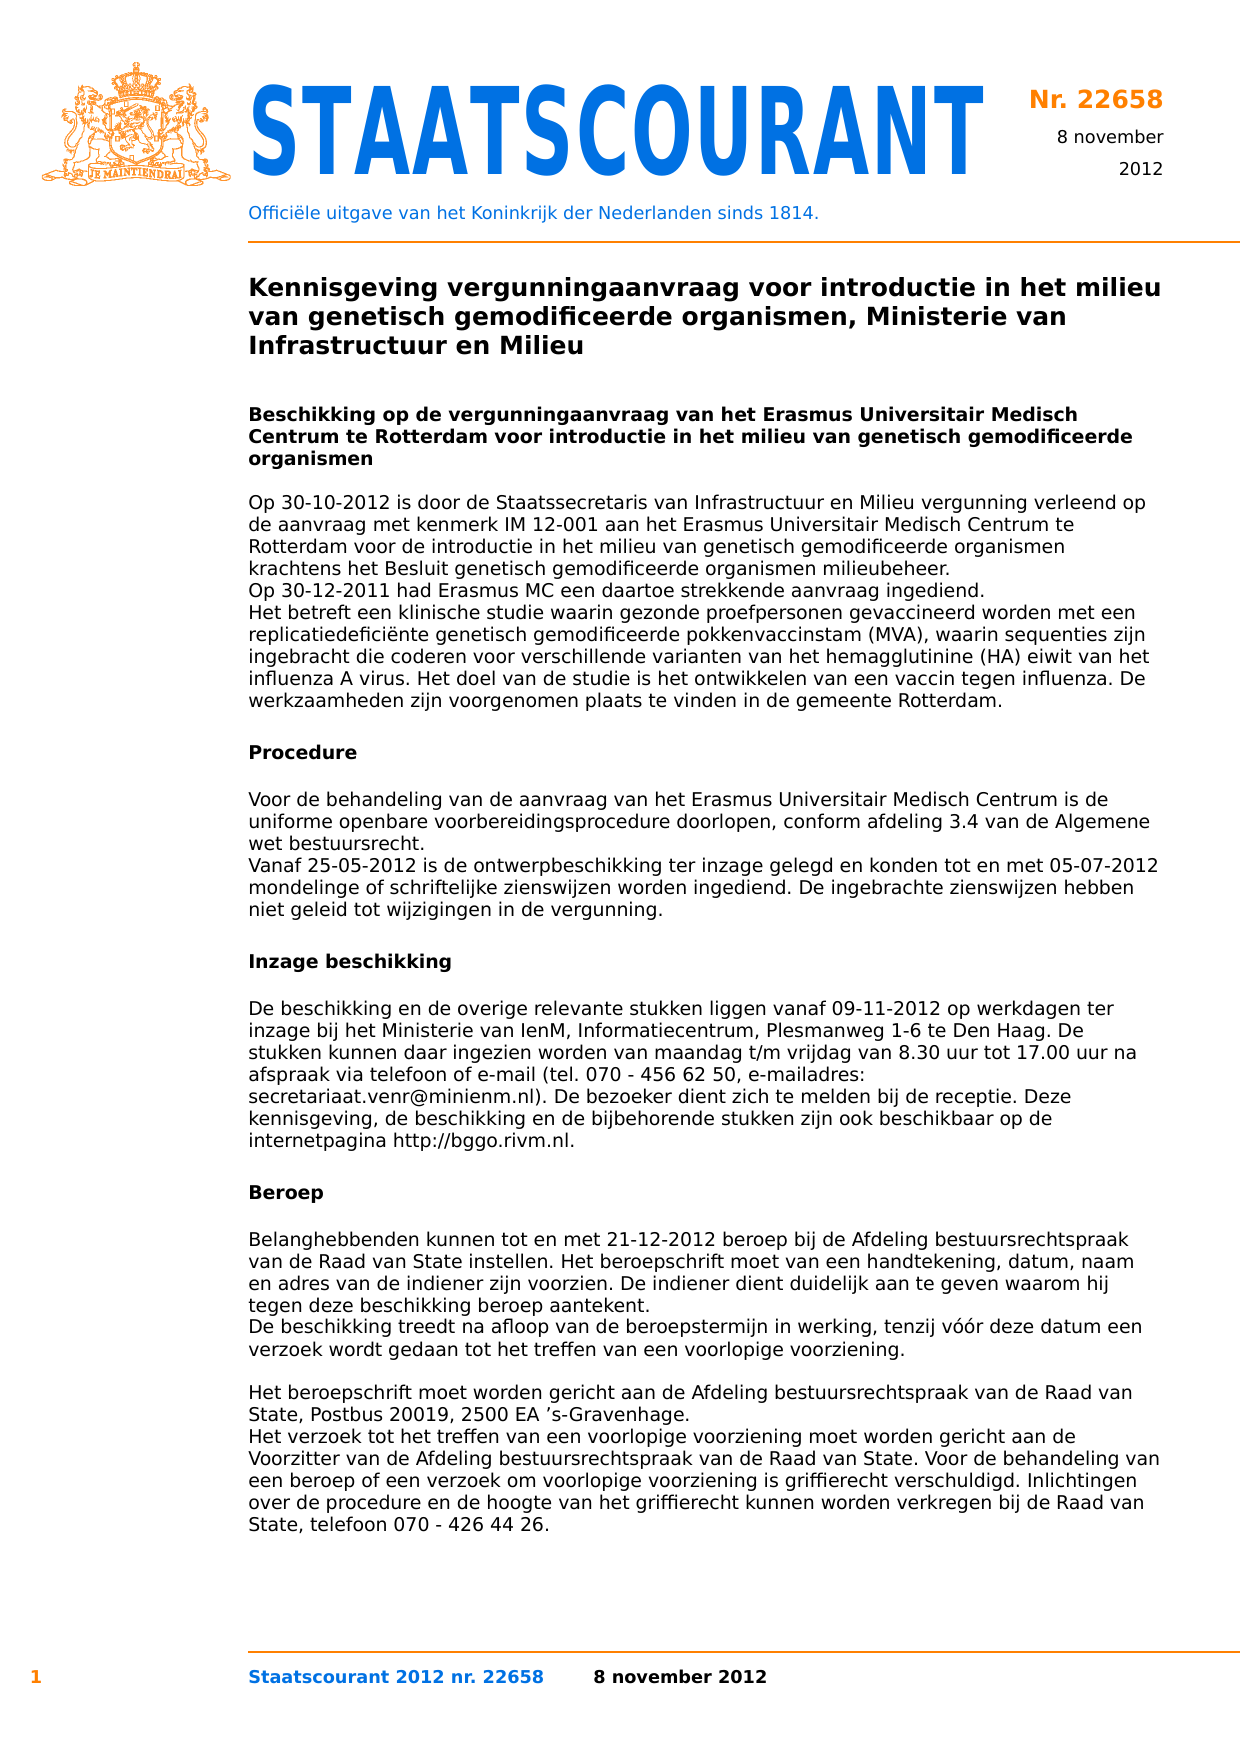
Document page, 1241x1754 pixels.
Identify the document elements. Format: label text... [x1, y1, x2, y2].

subtitle Procedure [248, 742, 1163, 764]
subtitle Kennisgeving vergunningaanvraag voor introductie in het milieu van genetisch gemodificeerde organismen, Ministerie van Infrastructuur en Milieu [248, 273, 1163, 361]
table_header Nr. 22658 [998, 62, 1240, 121]
picture [41, 62, 231, 186]
text Op 30-12-2011 had Erasmus MC een daartoe strekkende aanvraag ingediend. [248, 580, 1163, 602]
table_header [25, 62, 248, 241]
text Het betreft een klinische studie waarin gezonde proefpersonen gevaccineerd worden met een replicatiedeficiënte genetisch gemodificeerde pokkenvaccinstam (MVA), waarin sequenties zijn ingebracht die coderen voor verschillende varianten van het hemagglutinine (HA) eiwit van het influenza A virus. Het doel van de studie is het ontwikkelen van een vaccin tegen influenza. De werkzaamheden zijn voorgenomen plaats te vinden in de gemeente Rotterdam. [248, 602, 1163, 712]
text De beschikking en de overige relevante stukken liggen vanaf 09-11-2012 op werkdagen ter inzage bij het Ministerie van IenM, Informatiecentrum, Plesmanweg 1-6 te Den Haag. De stukken kunnen daar ingezien worden van maandag t/m vrijdag van 8.30 uur tot 17.00 uur na afspraak via telefoon of e-mail (tel. 070 - 456 62 50, e-mailadres: secretariaat.venr@minienm.nl). De bezoeker dient zich te melden bij de receptie. Deze kennisgeving, de beschikking en de bijbehorende stukken zijn ook beschikbaar op de internetpagina http://bggo.rivm.nl. [248, 998, 1163, 1152]
table_cell 2012 [998, 153, 1240, 203]
text Het verzoek tot het treffen van een voorlopige voorziening moet worden gericht aan de Voorzitter van de Afdeling bestuursrechtspraak van de Raad van State. Voor de behandeling van een beroep of een verzoek om voorlopige voorziening is griffierecht verschuldigd. Inlichtingen over de procedure en de hoogte van het griffierecht kunnen worden verkregen bij de Raad van State, telefoon 070 - 426 44 26. [248, 1426, 1163, 1536]
text Het beroepschrift moet worden gericht aan de Afdeling bestuursrechtspraak van de Raad van State, Postbus 20019, 2500 EA ’s-Gravenhage. [248, 1382, 1163, 1426]
text Vanaf 25-05-2012 is de ontwerpbeschikking ter inzage gelegd en konden tot en met 05-07-2012 mondelinge of schriftelijke zienswijzen worden ingediend. De ingebrachte zienswijzen hebben niet geleid tot wijzigingen in de vergunning. [248, 855, 1163, 921]
text Op 30-10-2012 is door de Staatssecretaris van Infrastructuur en Milieu vergunning verleend op de aanvraag met kenmerk IM 12-001 aan het Erasmus Universitair Medisch Centrum te Rotterdam voor de introductie in het milieu van genetisch gemodificeerde organismen krachtens het Besluit genetisch gemodificeerde organismen milieubeheer. [248, 492, 1163, 580]
subtitle Inzage beschikking [248, 951, 1163, 973]
text De beschikking treedt na afloop van de beroepstermijn in werking, tenzij vóór deze datum een verzoek wordt gedaan tot het treffen van een voorlopige voorziening. [248, 1316, 1163, 1360]
table_header STAATSCOURANT [248, 62, 998, 203]
text Voor de behandeling van de aanvraag van het Erasmus Universitair Medisch Centrum is de uniforme openbare voorbereidingsprocedure doorlopen, conform afdeling 3.4 van de Algemene wet bestuursrecht. [248, 789, 1163, 855]
text Belanghebbenden kunnen tot en met 21-12-2012 beroep bij de Afdeling bestuursrechtspraak van de Raad van State instellen. Het beroepschrift moet van een handtekening, datum, naam en adres van de indiener zijn voorzien. De indiener dient duidelijk aan te geven waarom hij tegen deze beschikking beroep aantekent. [248, 1228, 1163, 1316]
subtitle Beroep [248, 1182, 1163, 1203]
table_cell Officiële uitgave van het Koninkrijk der Nederlanden sinds 1814. [248, 203, 1240, 241]
text Beschikking op de vergunningaanvraag van het Erasmus Universitair Medisch Centrum te Rotterdam voor introductie in het milieu van genetisch gemodificeerde organismen [248, 404, 1163, 470]
table_cell 8 november [998, 121, 1240, 153]
